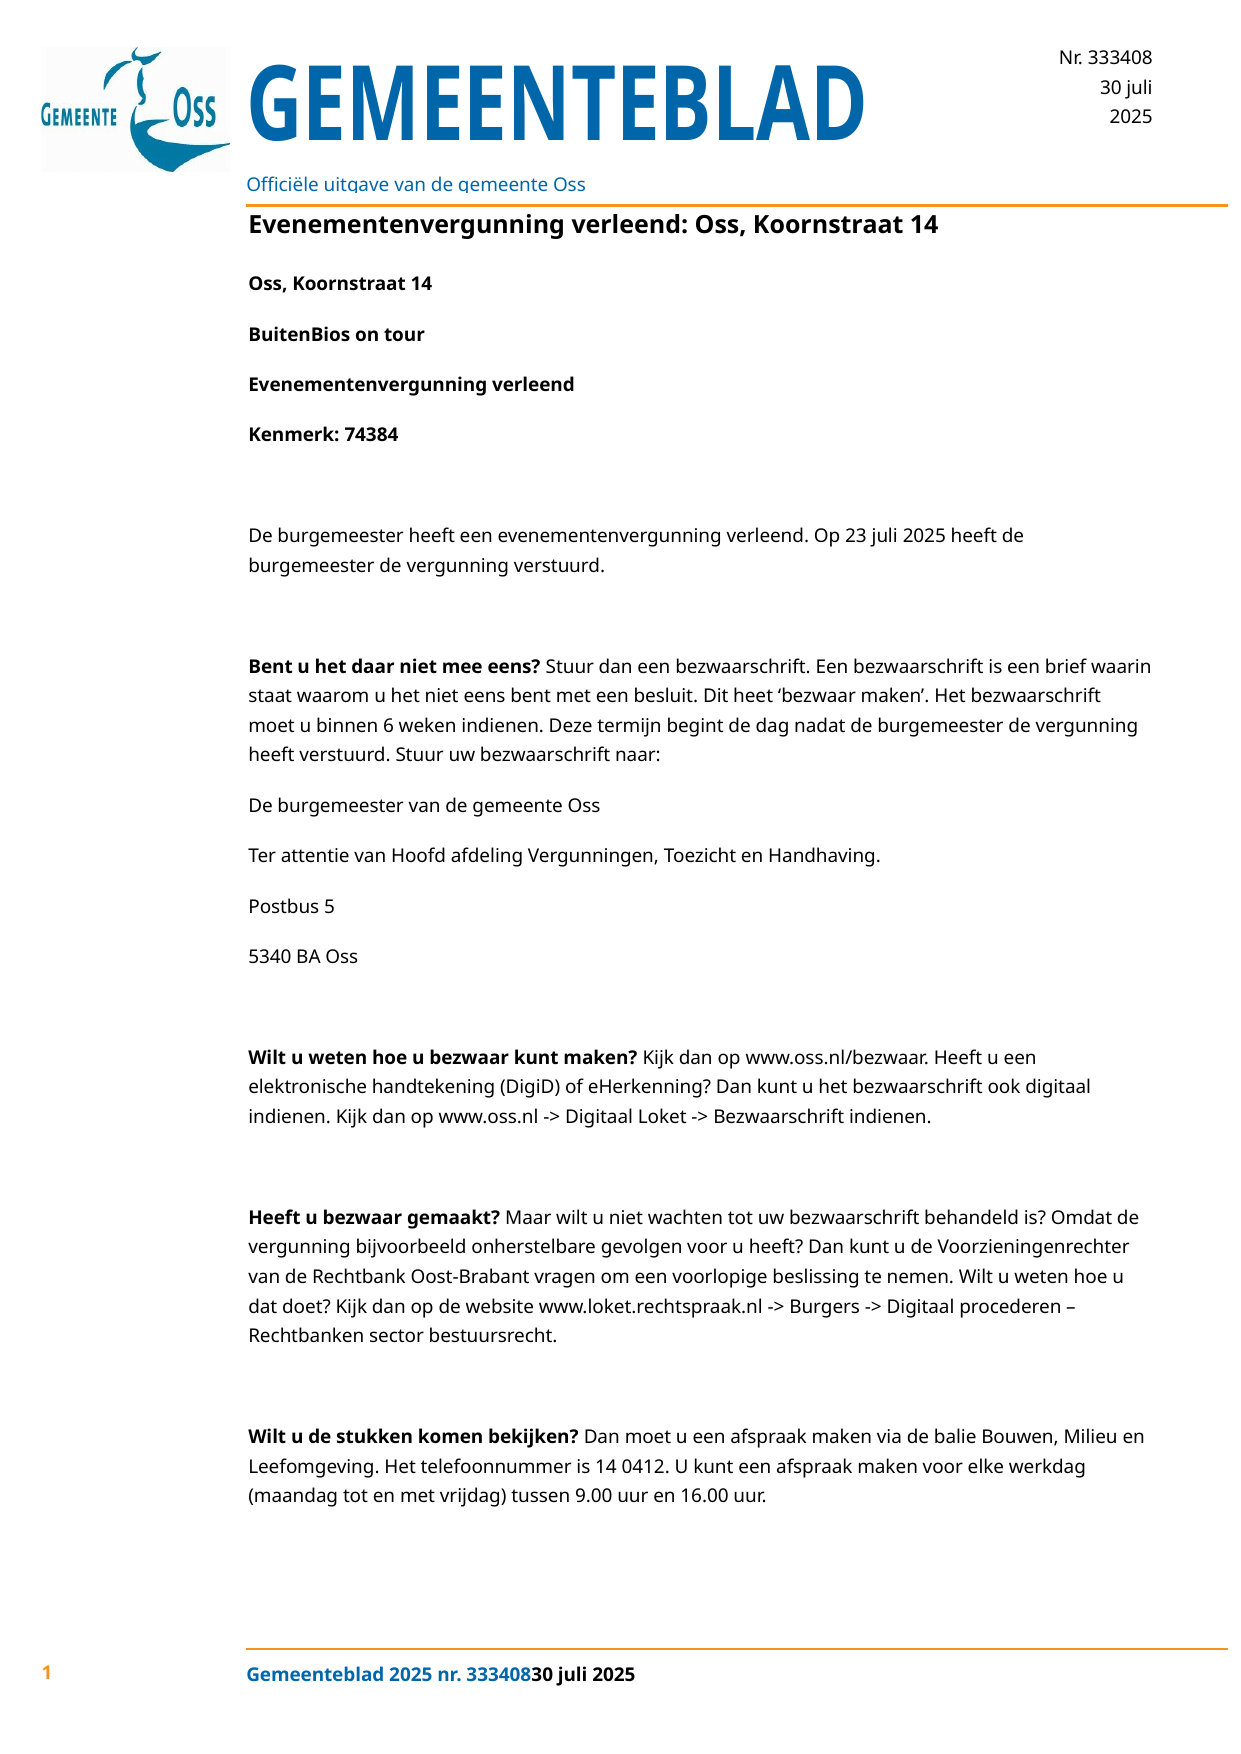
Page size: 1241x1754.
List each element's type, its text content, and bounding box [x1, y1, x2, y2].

text Wilt u weten hoe u bezwaar kunt maken? Kijk dan op www.oss.nl/bezwaar. Heeft u een elektronische handtekening (DigiD) of eHerkenning? Dan kunt u het bezwaarschrift ook digitaal indienen. Kijk dan op www.oss.nl -> Digitaal Loket -> Bezwaarschrift indienen. [248, 1044, 1152, 1129]
text Evenementenvergunning verleend: Oss, Koornstraat 14 [248, 207, 1152, 241]
text Ter attentie van Hoofd afdeling Vergunningen, Toezicht en Handhaving. [248, 842, 1152, 868]
text De burgemeester van de gemeente Oss [248, 792, 1152, 818]
text Bent u het daar niet mee eens? Stuur dan een bezwaarschrift. Een bezwaarschrift is een brief waarin staat waarom u het niet eens bent met een besluit. Dit heet ‘bezwaar maken’. Het bezwaarschrift moet u binnen 6 weken indienen. Deze termijn begint de dag nadat de burgemeester de vergunning heeft verstuurd. Stuur uw bezwaarschrift naar: [248, 653, 1152, 767]
text 5340 BA Oss [248, 943, 1152, 969]
text Evenementenvergunning verleend [248, 371, 1152, 397]
text Oss, Koornstraat 14 [248, 270, 1152, 296]
text De burgemeester heeft een evenementenvergunning verleend. Op 23 juli 2025 heeft de burgemeester de vergunning verstuurd. [248, 522, 1152, 578]
text Kenmerk: 74384 [248, 422, 1152, 447]
text BuitenBios on tour [248, 321, 1152, 346]
text Wilt u de stukken komen bekijken? Dan moet u een afspraak maken via de balie Bouwen, Milieu en Leefomgeving. Het telefoonnummer is 14 0412. U kunt een afspraak maken voor elke werkdag (maandag tot en met vrijdag) tussen 9.00 uur en 16.00 uur. [248, 1423, 1152, 1508]
picture [41, 47, 231, 172]
text Heeft u bezwaar gemaakt? Maar wilt u niet wachten tot uw bezwaarschrift behandeld is? Omdat de vergunning bijvoorbeeld onherstelbare gevolgen voor u heeft? Dan kunt u de Voorzieningenrechter van de Rechtbank Oost-Brabant vragen om een voorlopige beslissing te nemen. Wilt u weten hoe u dat doet? Kijk dan op de website www.loket.rechtspraak.nl -> Burgers -> Digitaal procederen – Rechtbanken sector bestuursrecht. [248, 1204, 1152, 1348]
text Postbus 5 [248, 893, 1152, 918]
